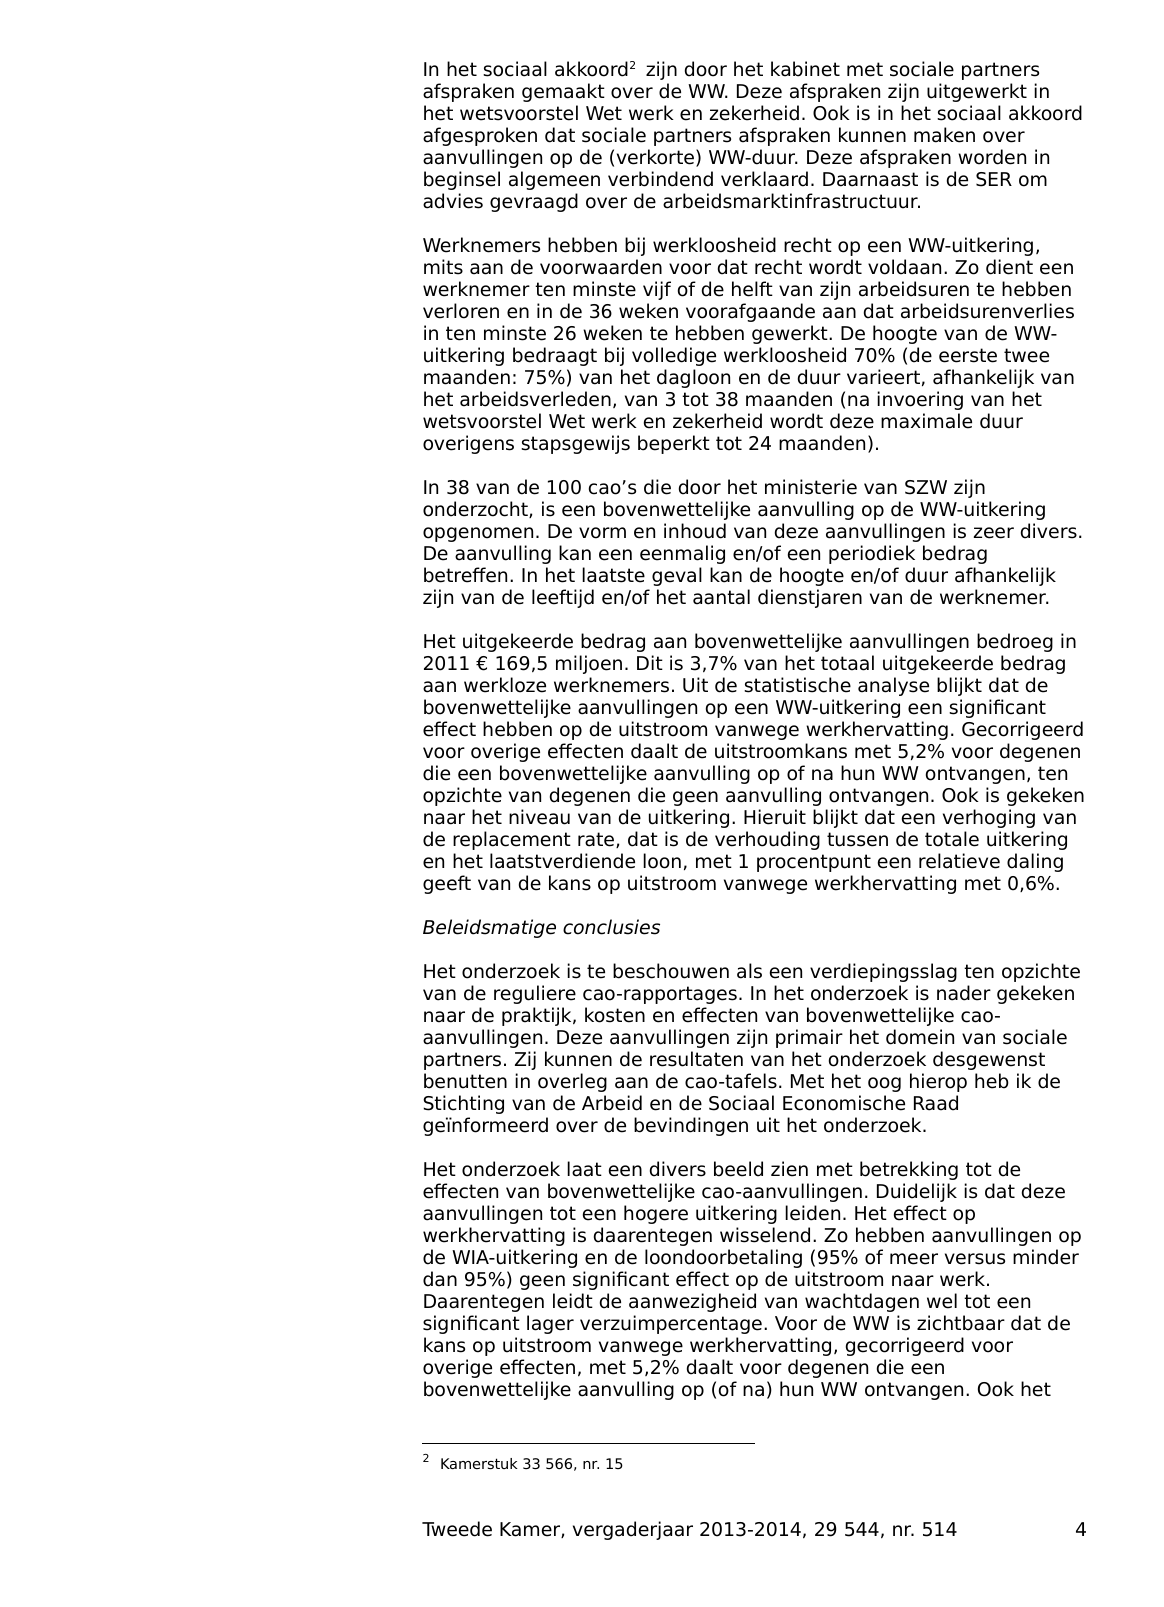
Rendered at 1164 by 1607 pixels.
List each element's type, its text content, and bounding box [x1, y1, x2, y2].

text Het onderzoek is te beschouwen als een verdiepingsslag ten opzichte van de reguliere cao-rapportages. In het onderzoek is nader gekeken naar de praktijk, kosten en effecten van bovenwettelijke cao-aanvullingen. Deze aanvullingen zijn primair het domein van sociale partners. Zij kunnen de resultaten van het onderzoek desgewenst benutten in overleg aan de cao-tafels. Met het oog hierop heb ik de Stichting van de Arbeid en de Sociaal Economische Raad geïnformeerd over de bevindingen uit het onderzoek. [422, 961, 1087, 1137]
subtitle Beleidsmatige conclusies [422, 917, 1087, 939]
text In 38 van de 100 cao’s die door het ministerie van SZW zijn onderzocht, is een bovenwettelijke aanvulling op de WW-uitkering opgenomen. De vorm en inhoud van deze aanvullingen is zeer divers. De aanvulling kan een eenmalig en/of een periodiek bedrag betreffen. In het laatste geval kan de hoogte en/of duur afhankelijk zijn van de leeftijd en/of het aantal dienstjaren van de werknemer. [422, 477, 1087, 609]
text Werknemers hebben bij werkloosheid recht op een WW-uitkering, mits aan de voorwaarden voor dat recht wordt voldaan. Zo dient een werknemer ten minste vijf of de helft van zijn arbeidsuren te hebben verloren en in de 36 weken voorafgaande aan dat arbeidsurenverlies in ten minste 26 weken te hebben gewerkt. De hoogte van de WW-uitkering bedraagt bij volledige werkloosheid 70% (de eerste twee maanden: 75%) van het dagloon en de duur varieert, afhankelijk van het arbeidsverleden, van 3 tot 38 maanden (na invoering van het wetsvoorstel Wet werk en zekerheid wordt deze maximale duur overigens stapsgewijs beperkt tot 24 maanden). [422, 235, 1087, 455]
text In het sociaal akkoord zijn door het kabinet met sociale partners afspraken gemaakt over de WW. Deze afspraken zijn uitgewerkt in het wetsvoorstel Wet werk en zekerheid. Ook is in het sociaal akkoord afgesproken dat sociale partners afspraken kunnen maken over aanvullingen op de (verkorte) WW-duur. Deze afspraken worden in beginsel algemeen verbindend verklaard. Daarnaast is de SER om advies gevraagd over de arbeidsmarktinfrastructuur. [422, 59, 1087, 213]
text Het onderzoek laat een divers beeld zien met betrekking tot de effecten van bovenwettelijke cao-aanvullingen. Duidelijk is dat deze aanvullingen tot een hogere uitkering leiden. Het effect op werkhervatting is daarentegen wisselend. Zo hebben aanvullingen op de WIA-uitkering en de loondoorbetaling (95% of meer versus minder dan 95%) geen significant effect op de uitstroom naar werk. Daarentegen leidt de aanwezigheid van wachtdagen wel tot een significant lager verzuimpercentage. Voor de WW is zichtbaar dat de kans op uitstroom vanwege werkhervatting, gecorrigeerd voor overige effecten, met 5,2% daalt voor degenen die een bovenwettelijke aanvulling op (of na) hun WW ontvangen. Ook het [422, 1159, 1087, 1401]
text Kamerstuk 33 566, nr. 15 [422, 1452, 1087, 1474]
text Het uitgekeerde bedrag aan bovenwettelijke aanvullingen bedroeg in 2011 € 169,5 miljoen. Dit is 3,7% van het totaal uitgekeerde bedrag aan werkloze werknemers. Uit de statistische analyse blijkt dat de bovenwettelijke aanvullingen op een WW-uitkering een significant effect hebben op de uitstroom vanwege werkhervatting. Gecorrigeerd voor overige effecten daalt de uitstroomkans met 5,2% voor degenen die een bovenwettelijke aanvulling op of na hun WW ontvangen, ten opzichte van degenen die geen aanvulling ontvangen. Ook is gekeken naar het niveau van de uitkering. Hieruit blijkt dat een verhoging van de replacement rate, dat is de verhouding tussen de totale uitkering en het laatstverdiende loon, met 1 procentpunt een relatieve daling geeft van de kans op uitstroom vanwege werkhervatting met 0,6%. [422, 631, 1087, 895]
